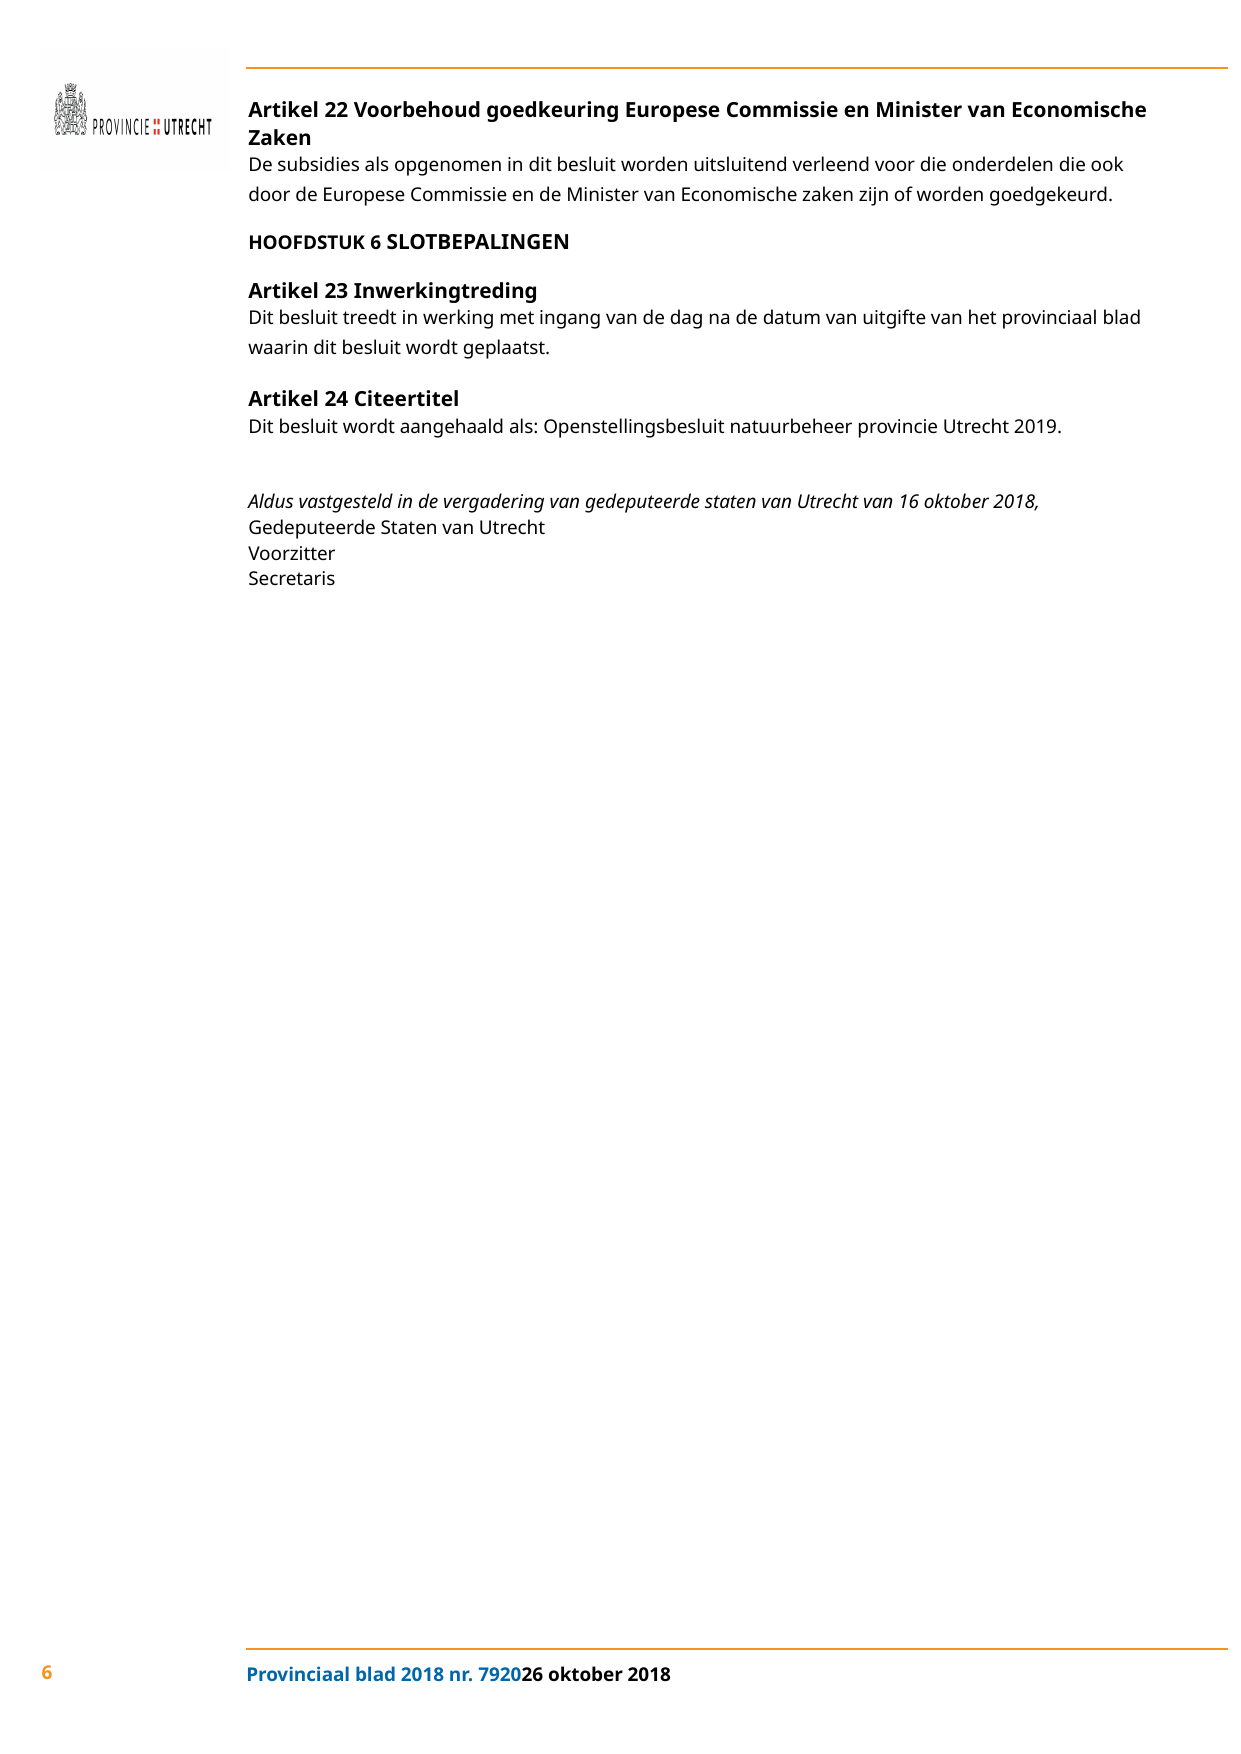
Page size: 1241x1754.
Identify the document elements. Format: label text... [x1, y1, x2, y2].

text Artikel 22 Voorbehoud goedkeuring Europese Commissie en Minister van Economische Zaken [248, 95, 1152, 152]
text Gedeputeerde Staten van Utrecht [248, 514, 1152, 540]
text Aldus vastgesteld in de vergadering van gedeputeerde staten van Utrecht van 16 oktober 2018, [248, 488, 1152, 514]
text Dit besluit treedt in werking met ingang van de dag na de datum van uitgifte van het provinciaal blad waarin dit besluit wordt geplaatst. [248, 304, 1152, 360]
text Artikel 23 Inwerkingtreding [248, 276, 1152, 304]
text Artikel 24 Citeertitel [248, 384, 1152, 413]
text Secretaris [248, 565, 1152, 591]
text De subsidies als opgenomen in dit besluit worden uitsluitend verleend voor die onderdelen die ook door de Europese Commissie en de Minister van Economische zaken zijn of worden goedgekeurd. [248, 152, 1152, 207]
text Voorzitter [248, 540, 1152, 565]
text HOOFDSTUK 6 SLOTBEPALINGEN [248, 227, 1152, 255]
picture [41, 47, 231, 172]
text Dit besluit wordt aangehaald als: Openstellingsbesluit natuurbeheer provincie Utrecht 2019. [248, 413, 1152, 439]
